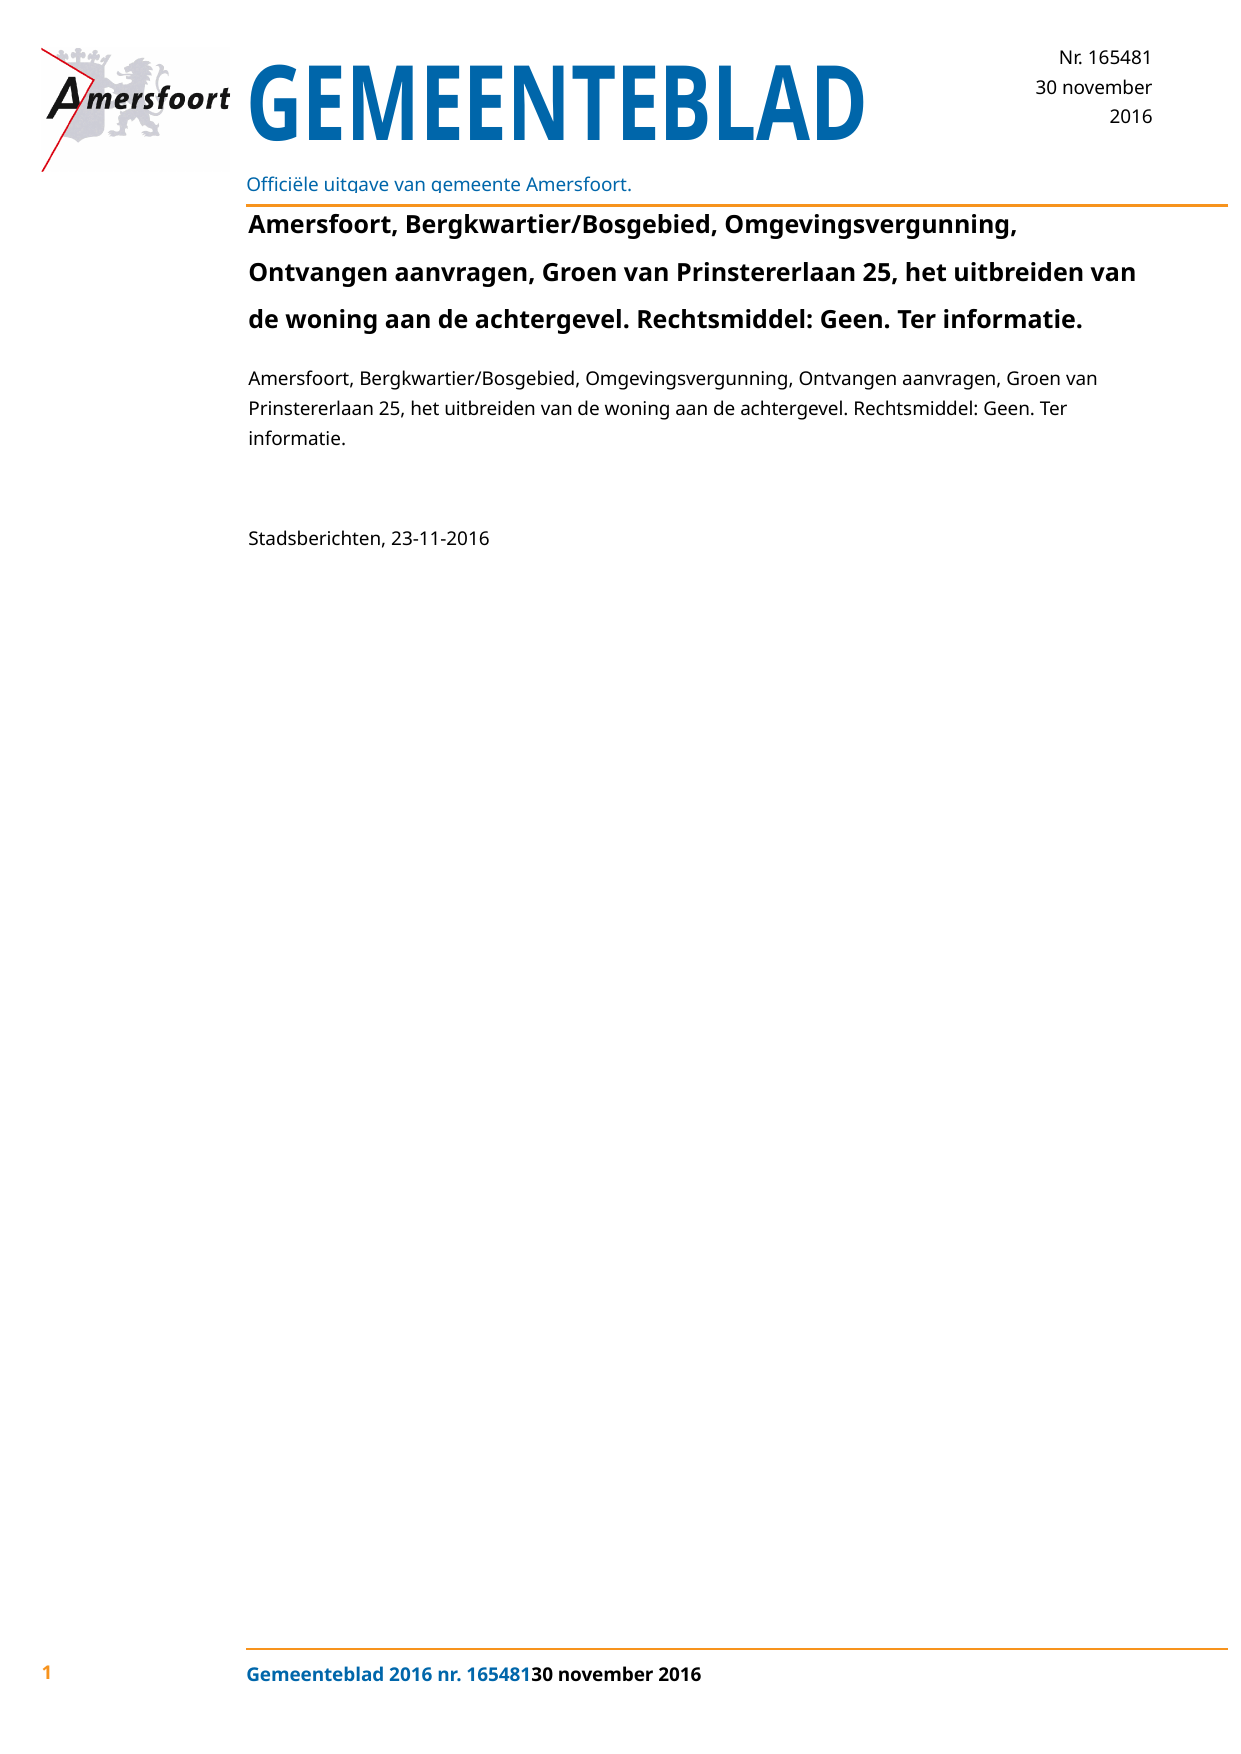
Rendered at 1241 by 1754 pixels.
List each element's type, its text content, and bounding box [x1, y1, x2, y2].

text Stadsberichten, 23-11-2016 [248, 526, 1152, 551]
picture [41, 47, 231, 172]
text Amersfoort, Bergkwartier/Bosgebied, Omgevingsvergunning, Ontvangen aanvragen, Groen van Prinstererlaan 25, het uitbreiden van de woning aan de achtergevel. Rechtsmiddel: Geen. Ter informatie. [248, 207, 1152, 336]
text Amersfoort, Bergkwartier/Bosgebied, Omgevingsvergunning, Ontvangen aanvragen, Groen van Prinstererlaan 25, het uitbreiden van de woning aan de achtergevel. Rechtsmiddel: Geen. Ter informatie. [248, 366, 1152, 450]
